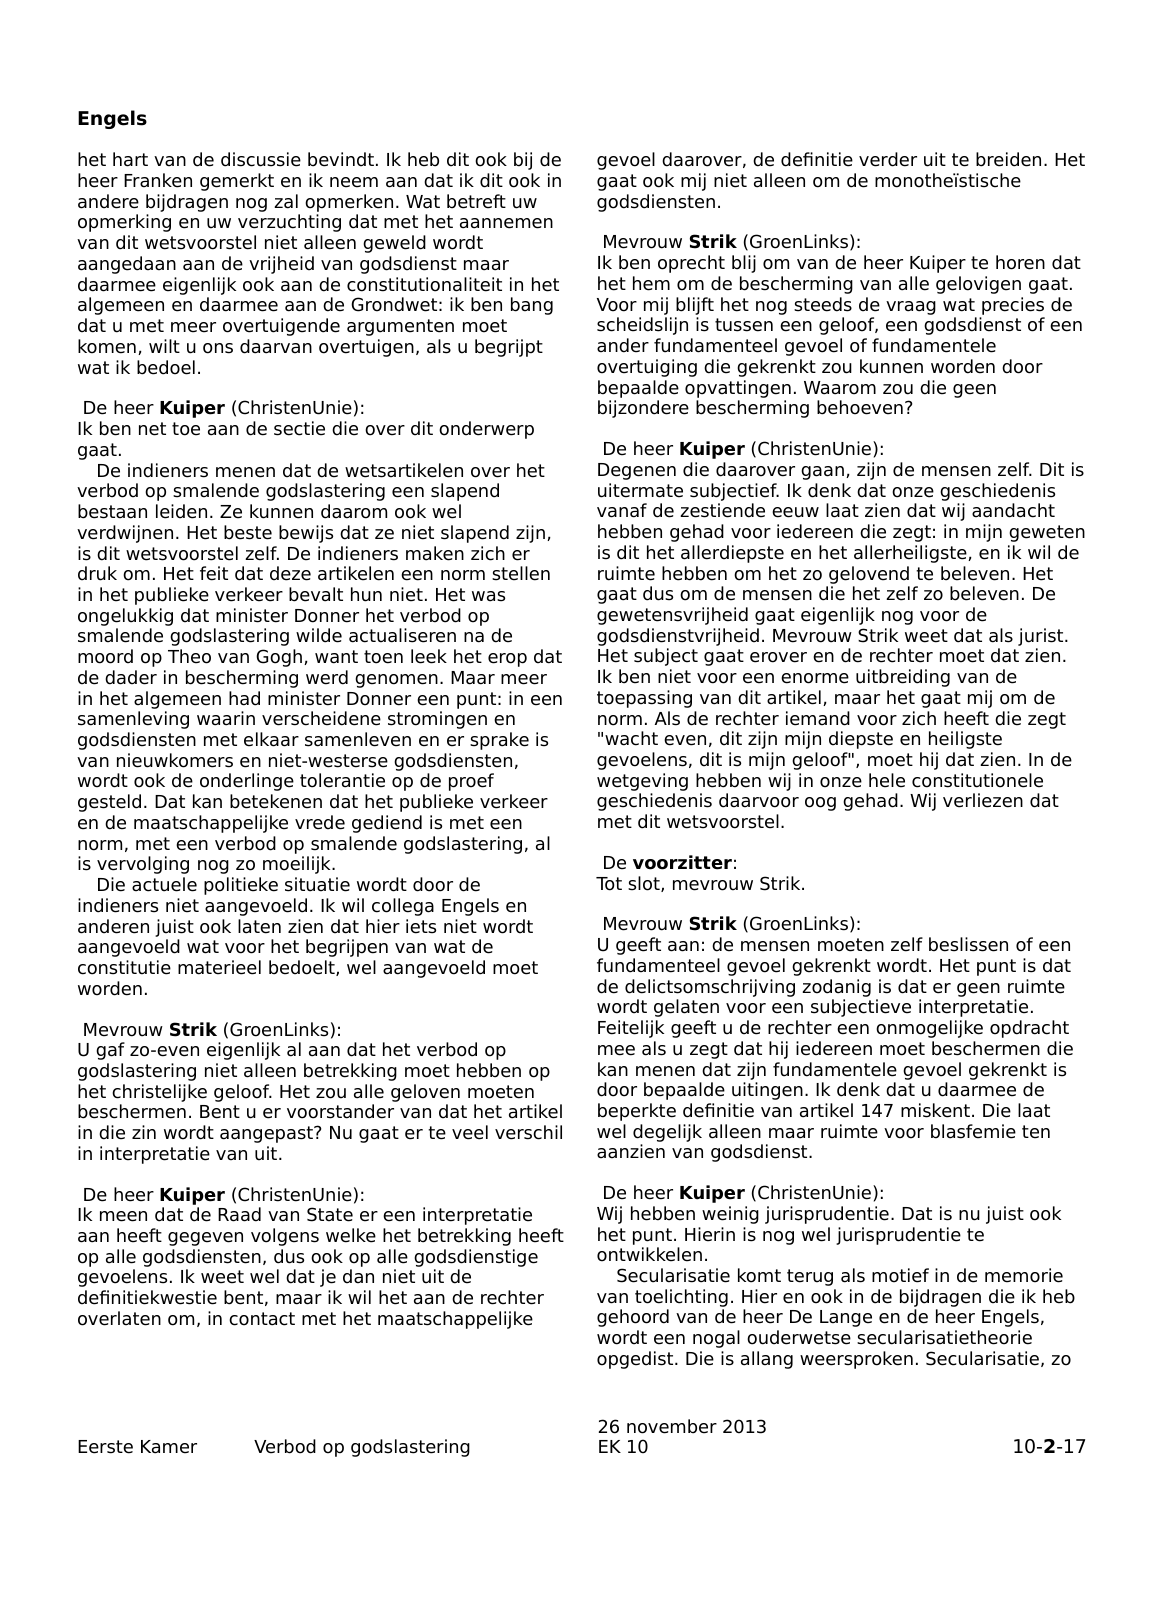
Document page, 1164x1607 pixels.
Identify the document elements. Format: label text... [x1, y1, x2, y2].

text U gaf zo-even eigenlijk al aan dat het verbod op godslastering niet alleen betrekking moet hebben op het christelijke geloof. Het zou alle geloven moeten beschermen. Bent u er voorstander van dat het artikel in die zin wordt aangepast? Nu gaat er te veel verschil in interpretatie van uit. [77, 1040, 567, 1164]
text Ik meen dat de Raad van State er een interpretatie aan heeft gegeven volgens welke het betrekking heeft op alle godsdiensten, dus ook op alle godsdienstige gevoelens. Ik weet wel dat je dan niet uit de definitiekwestie bent, maar ik wil het aan de rechter overlaten om, in contact met het maatschappelijke [77, 1205, 567, 1329]
text Degenen die daarover gaan, zijn de mensen zelf. Dit is uitermate subjectief. Ik denk dat onze geschiedenis vanaf de zestiende eeuw laat zien dat wij aandacht hebben gehad voor iedereen die zegt: in mijn geweten is dit het allerdiepste en het allerheiligste, en ik wil de ruimte hebben om het zo gelovend te beleven. Het gaat dus om de mensen die het zelf zo beleven. De gewetensvrijheid gaat eigenlijk nog voor de godsdienstvrijheid. Mevrouw Strik weet dat als jurist. Het subject gaat erover en de rechter moet dat zien. Ik ben niet voor een enorme uitbreiding van de toepassing van dit artikel, maar het gaat mij om de norm. Als de rechter iemand voor zich heeft die zegt "wacht even, dit zijn mijn diepste en heiligste gevoelens, dit is mijn geloof", moet hij dat zien. In de wetgeving hebben wij in onze hele constitutionele geschiedenis daarvoor oog gehad. Wij verliezen dat met dit wetsvoorstel. [596, 460, 1087, 833]
text Ik ben net toe aan de sectie die over dit onderwerp gaat. [77, 419, 567, 460]
text het hart van de discussie bevindt. Ik heb dit ook bij de heer Franken gemerkt en ik neem aan dat ik dit ook in andere bijdragen nog zal opmerken. Wat betreft uw opmerking en uw verzuchting dat met het aannemen van dit wetsvoorstel niet alleen geweld wordt aangedaan aan de vrijheid van godsdienst maar daarmee eigenlijk ook aan de constitutionaliteit in het algemeen en daarmee aan de Grondwet: ik ben bang dat u met meer overtuigende argumenten moet komen, wilt u ons daarvan overtuigen, als u begrijpt wat ik bedoel. [77, 150, 567, 378]
text Die actuele politieke situatie wordt door de indieners niet aangevoeld. Ik wil collega Engels en anderen juist ook laten zien dat hier iets niet wordt aangevoeld wat voor het begrijpen van wat de constitutie materieel bedoelt, wel aangevoeld moet worden. [77, 875, 567, 999]
text Mevrouw Strik (GroenLinks): [77, 1019, 567, 1040]
text Ik ben oprecht blij om van de heer Kuiper te horen dat het hem om de bescherming van alle gelovigen gaat. Voor mij blijft het nog steeds de vraag wat precies de scheidslijn is tussen een geloof, een godsdienst of een ander fundamenteel gevoel of fundamentele overtuiging die gekrenkt zou kunnen worden door bepaalde opvattingen. Waarom zou die geen bijzondere bescherming behoeven? [596, 253, 1087, 419]
text De voorzitter: [596, 853, 1087, 873]
text gevoel daarover, de definitie verder uit te breiden. Het gaat ook mij niet alleen om de monotheïstische godsdiensten. [596, 150, 1087, 212]
text De heer Kuiper (ChristenUnie): [596, 1183, 1087, 1204]
text De heer Kuiper (ChristenUnie): [77, 398, 567, 419]
text Mevrouw Strik (GroenLinks): [596, 914, 1087, 935]
text U geeft aan: de mensen moeten zelf beslissen of een fundamenteel gevoel gekrenkt wordt. Het punt is dat de delictsomschrijving zodanig is dat er geen ruimte wordt gelaten voor een subjectieve interpretatie. Feitelijk geeft u de rechter een onmogelijke opdracht mee als u zegt dat hij iedereen moet beschermen die kan menen dat zijn fundamentele gevoel gekrenkt is door bepaalde uitingen. Ik denk dat u daarmee de beperkte definitie van artikel 147 miskent. Die laat wel degelijk alleen maar ruimte voor blasfemie ten aanzien van godsdienst. [596, 935, 1087, 1163]
text De heer Kuiper (ChristenUnie): [77, 1184, 567, 1205]
text Mevrouw Strik (GroenLinks): [596, 232, 1087, 253]
text Wij hebben weinig jurisprudentie. Dat is nu juist ook het punt. Hierin is nog wel jurisprudentie te ontwikkelen. [596, 1204, 1087, 1266]
text De indieners menen dat de wetsartikelen over het verbod op smalende godslastering een slapend bestaan leiden. Ze kunnen daarom ook wel verdwijnen. Het beste bewijs dat ze niet slapend zijn, is dit wetsvoorstel zelf. De indieners maken zich er druk om. Het feit dat deze artikelen een norm stellen in het publieke verkeer bevalt hun niet. Het was ongelukkig dat minister Donner het verbod op smalende godslastering wilde actualiseren na de moord op Theo van Gogh, want toen leek het erop dat de dader in bescherming werd genomen. Maar meer in het algemeen had minister Donner een punt: in een samenleving waarin verscheidene stromingen en godsdiensten met elkaar samenleven en er sprake is van nieuwkomers en niet-westerse godsdiensten, wordt ook de onderlinge tolerantie op de proef gesteld. Dat kan betekenen dat het publieke verkeer en de maatschappelijke vrede gediend is met een norm, met een verbod op smalende godslastering, al is vervolging nog zo moeilijk. [77, 460, 567, 875]
text Secularisatie komt terug als motief in de memorie van toelichting. Hier en ook in de bijdragen die ik heb gehoord van de heer De Lange en de heer Engels, wordt een nogal ouderwetse secularisatietheorie opgedist. Die is allang weersproken. Secularisatie, zo [596, 1266, 1087, 1369]
text De heer Kuiper (ChristenUnie): [596, 439, 1087, 460]
text Tot slot, mevrouw Strik. [596, 873, 1087, 894]
